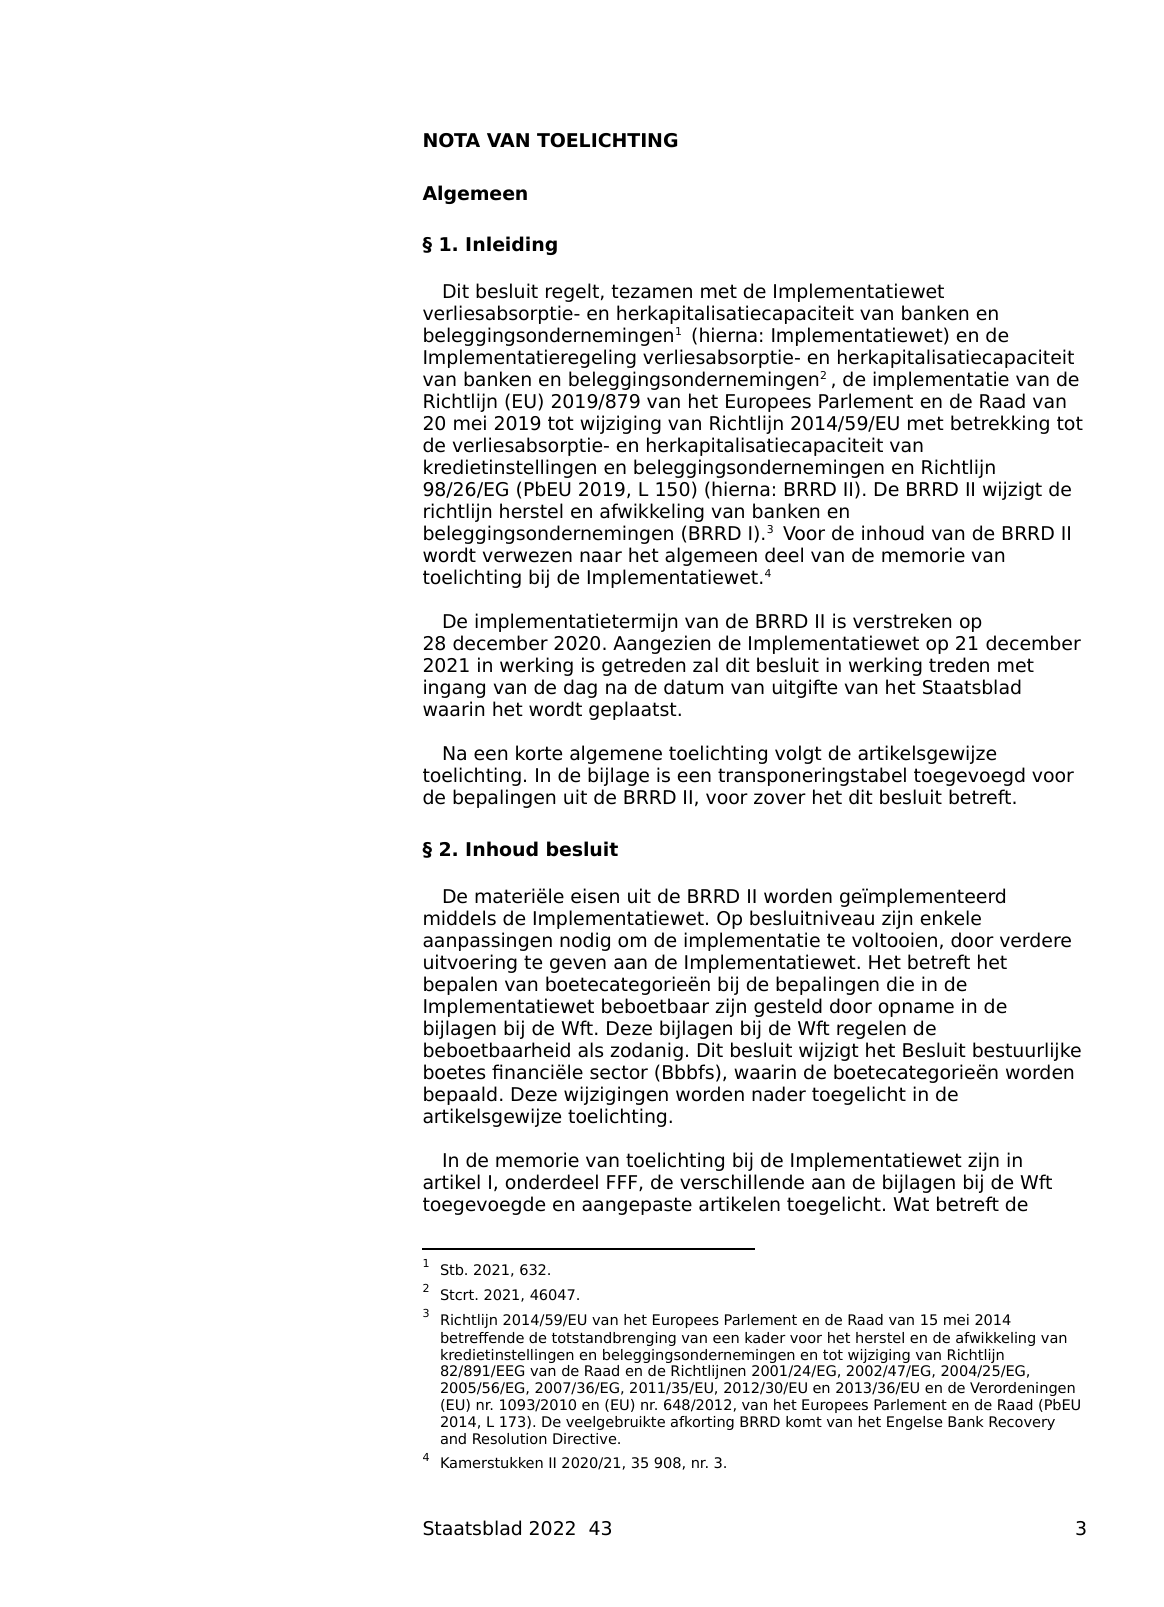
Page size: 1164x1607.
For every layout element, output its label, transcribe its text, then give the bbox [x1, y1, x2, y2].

text Dit besluit regelt, tezamen met de Implementatiewet verliesabsorptie- en herkapitalisatiecapaciteit van banken en beleggingsondernemingen (hierna: Implementatiewet) en de Implementatieregeling verliesabsorptie- en herkapitalisatiecapaciteit van banken en beleggingsondernemingen, de implementatie van de Richtlijn (EU) 2019/879 van het Europees Parlement en de Raad van 20 mei 2019 tot wijziging van Richtlijn 2014/59/EU met betrekking tot de verliesabsorptie- en herkapitalisatiecapaciteit van kredietinstellingen en beleggingsondernemingen en Richtlijn 98/26/EG (PbEU 2019, L 150) (hierna: BRRD II). De BRRD II wijzigt de richtlijn herstel en afwikkeling van banken en beleggingsondernemingen (BRRD I). Voor de inhoud van de BRRD II wordt verwezen naar het algemeen deel van de memorie van toelichting bij de Implementatiewet. [422, 281, 1087, 589]
text Kamerstukken II 2020/21, 35 908, nr. 3. [422, 1451, 1087, 1473]
text Na een korte algemene toelichting volgt de artikelsgewijze toelichting. In de bijlage is een transponeringstabel toegevoegd voor de bepalingen uit de BRRD II, voor zover het dit besluit betreft. [422, 743, 1087, 809]
subtitle NOTA VAN TOELICHTING [422, 130, 1087, 152]
text De materiële eisen uit de BRRD II worden geïmplementeerd middels de Implementatiewet. Op besluitniveau zijn enkele aanpassingen nodig om de implementatie te voltooien, door verdere uitvoering te geven aan de Implementatiewet. Het betreft het bepalen van boetecategorieën bij de bepalingen die in de Implementatiewet beboetbaar zijn gesteld door opname in de bijlagen bij de Wft. Deze bijlagen bij de Wft regelen de beboetbaarheid als zodanig. Dit besluit wijzigt het Besluit bestuurlijke boetes financiële sector (Bbbfs), waarin de boetecategorieën worden bepaald. Deze wijzigingen worden nader toegelicht in de artikelsgewijze toelichting. [422, 886, 1087, 1128]
text Richtlijn 2014/59/EU van het Europees Parlement en de Raad van 15 mei 2014 betreffende de totstandbrenging van een kader voor het herstel en de afwikkeling van kredietinstellingen en beleggingsondernemingen en tot wijziging van Richtlijn 82/891/EEG van de Raad en de Richtlijnen 2001/24/EG, 2002/47/EG, 2004/25/EG, 2005/56/EG, 2007/36/EG, 2011/35/EU, 2012/30/EU en 2013/36/EU en de Verordeningen (EU) nr. 1093/2010 en (EU) nr. 648/2012, van het Europees Parlement en de Raad (PbEU 2014, L 173). De veelgebruikte afkorting BRRD komt van het Engelse Bank Recovery and Resolution Directive. [422, 1308, 1087, 1448]
subtitle § 1. Inleiding [422, 234, 1087, 256]
subtitle § 2. Inhoud besluit [422, 839, 1087, 861]
text Stcrt. 2021, 46047. [422, 1283, 1087, 1305]
text De implementatietermijn van de BRRD II is verstreken op 28 december 2020. Aangezien de Implementatiewet op 21 december 2021 in werking is getreden zal dit besluit in werking treden met ingang van de dag na de datum van uitgifte van het Staatsblad waarin het wordt geplaatst. [422, 611, 1087, 721]
text In de memorie van toelichting bij de Implementatiewet zijn in artikel I, onderdeel FFF, de verschillende aan de bijlagen bij de Wft toegevoegde en aangepaste artikelen toegelicht. Wat betreft de [422, 1150, 1087, 1216]
subtitle Algemeen [422, 182, 1087, 204]
text Stb. 2021, 632. [422, 1258, 1087, 1280]
